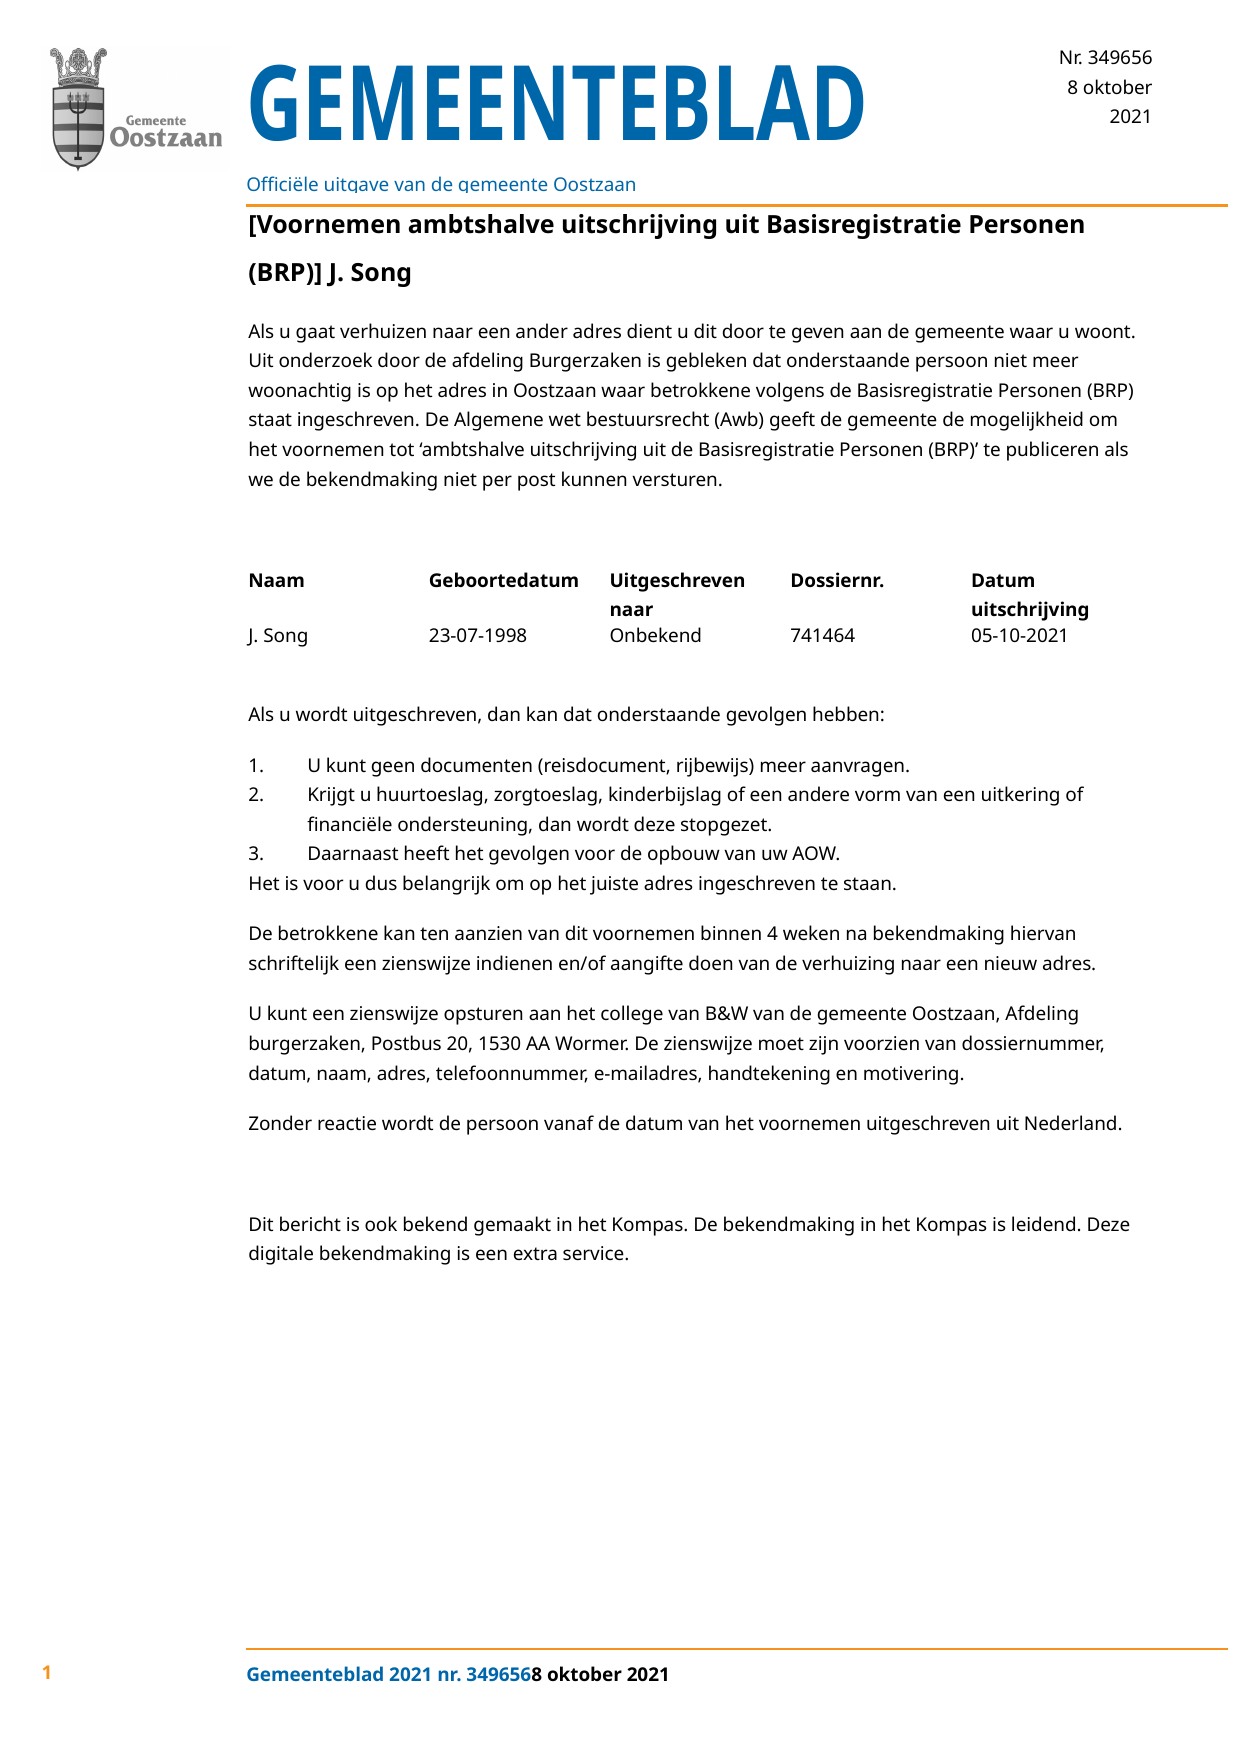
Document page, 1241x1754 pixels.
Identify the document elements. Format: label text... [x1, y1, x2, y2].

list Krijgt u huurtoeslag, zorgtoeslag, kinderbijslag of een andere vorm van een uitkering of financiële ondersteuning, dan wordt deze stopgezet. [248, 781, 1152, 837]
text De betrokkene kan ten aanzien van dit voornemen binnen 4 weken na bekendmaking hiervan schriftelijk een zienswijze indienen en/of aangifte doen van de verhuizing naar een nieuw adres. [248, 921, 1152, 976]
table_cell 05-10-2021 [971, 622, 1152, 648]
picture [41, 47, 231, 172]
text Het is voor u dus belangrijk om op het juiste adres ingeschreven te staan. [248, 870, 1152, 896]
text Zonder reactie wordt de persoon vanaf de datum van het voornemen uitgeschreven uit Nederland. [248, 1110, 1152, 1136]
table_header Geboortedatum [429, 567, 609, 622]
text Dit bericht is ook bekend gemaakt in het Kompas. De bekendmaking in het Kompas is leidend. Deze digitale bekendmaking is een extra service. [248, 1211, 1152, 1266]
list Daarnaast heeft het gevolgen voor de opbouw van uw AOW. [248, 841, 1152, 866]
list U kunt geen documenten (reisdocument, rijbewijs) meer aanvragen. [248, 752, 1152, 778]
text Als u gaat verhuizen naar een ander adres dient u dit door te geven aan de gemeente waar u woont. Uit onderzoek door de afdeling Burgerzaken is gebleken dat onderstaande persoon niet meer woonachtig is op het adres in Oostzaan waar betrokkene volgens de Basisregistratie Personen (BRP) staat ingeschreven. De Algemene wet bestuursrecht (Awb) geeft de gemeente de mogelijkheid om het voornemen tot ‘ambtshalve uitschrijving uit de Basisregistratie Personen (BRP)’ te publiceren als we de bekendmaking niet per post kunnen versturen. [248, 318, 1152, 492]
table_cell 741464 [790, 622, 971, 648]
table_cell Onbekend [609, 622, 790, 648]
text Als u wordt uitgeschreven, dan kan dat onderstaande gevolgen hebben: [248, 701, 1152, 727]
table_cell 23-07-1998 [429, 622, 609, 648]
text [Voornemen ambtshalve uitschrijving uit Basisregistratie Personen (BRP)] J. Song [248, 207, 1152, 288]
text U kunt een zienswijze opsturen aan het college van B&W van de gemeente Oostzaan, Afdeling burgerzaken, Postbus 20, 1530 AA Wormer. De zienswijze moet zijn voorzien van dossiernummer, datum, naam, adres, telefoonnummer, e-mailadres, handtekening en motivering. [248, 1001, 1152, 1086]
table_header Naam [248, 567, 429, 622]
table_header Uitgeschreven naar [609, 567, 790, 622]
table_cell J. Song [248, 622, 429, 648]
table_header Dossiernr. [790, 567, 971, 622]
table_header Datum uitschrijving [971, 567, 1152, 622]
